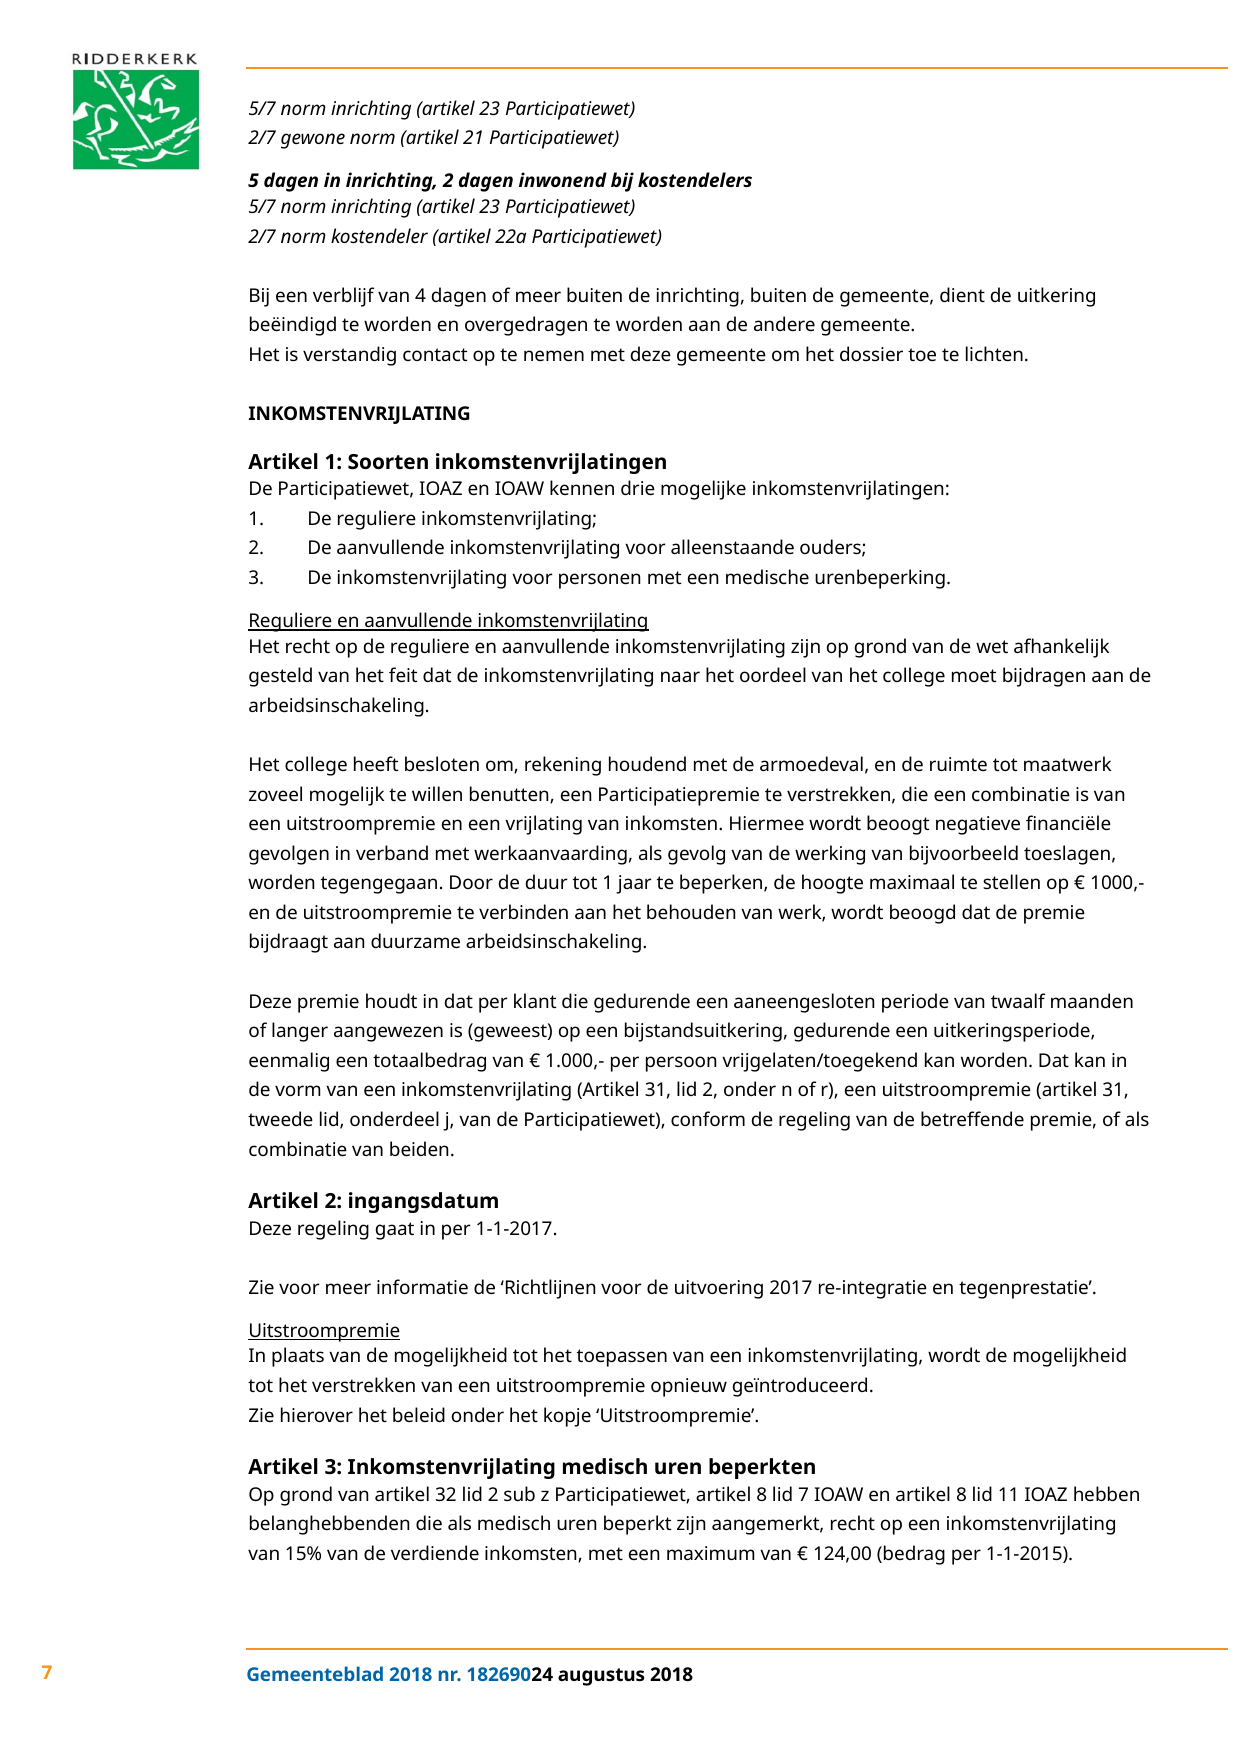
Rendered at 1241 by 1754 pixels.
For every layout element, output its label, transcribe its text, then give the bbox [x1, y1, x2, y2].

text Artikel 2: ingangsdatum [248, 1186, 1152, 1215]
text In plaats van de mogelijkheid tot het toepassen van een inkomstenvrijlating, wordt de mogelijkheid tot het verstrekken van een uitstroompremie opnieuw geïntroduceerd. [248, 1343, 1152, 1398]
text 5 dagen in inrichting, 2 dagen inwonend bij kostendelers [248, 167, 1152, 193]
text Zie hierover het beleid onder het kopje ‘Uitstroompremie’. [248, 1402, 1152, 1428]
text Zie voor meer informatie de ‘Richtlijnen voor de uitvoering 2017 re-integratie en tegenprestatie’. [248, 1274, 1152, 1299]
picture [41, 47, 231, 172]
list De reguliere inkomstenvrijlating; [248, 505, 1152, 531]
text Het recht op de reguliere en aanvullende inkomstenvrijlating zijn op grond van de wet afhankelijk gesteld van het feit dat de inkomstenvrijlating naar het oordeel van het college moet bijdragen aan de arbeidsinschakeling. [248, 633, 1152, 718]
text Bij een verblijf van 4 dagen of meer buiten de inrichting, buiten de gemeente, dient de uitkering beëindigd te worden en overgedragen te worden aan de andere gemeente. [248, 282, 1152, 337]
text Het is verstandig contact op te nemen met deze gemeente om het dossier toe te lichten. [248, 341, 1152, 367]
text Uitstroompremie [248, 1317, 1152, 1343]
list De aanvullende inkomstenvrijlating voor alleenstaande ouders; [248, 534, 1152, 560]
text 2/7 gewone norm (artikel 21 Participatiewet) [248, 124, 1152, 150]
text Het college heeft besloten om, rekening houdend met de armoedeval, en de ruimte tot maatwerk zoveel mogelijk te willen benutten, een Participatiepremie te verstrekken, die een combinatie is van een uitstroompremie en een vrijlating van inkomsten. Hiermee wordt beoogt negatieve financiële gevolgen in verband met werkaanvaarding, als gevolg van de werking van bijvoorbeeld toeslagen, worden tegengegaan. Door de duur tot 1 jaar te beperken, de hoogte maximaal te stellen op € 1000,- en de uitstroompremie te verbinden aan het behouden van werk, wordt beoogd dat de premie bijdraagt aan duurzame arbeidsinschakeling. [248, 751, 1152, 954]
text 2/7 norm kostendeler (artikel 22a Participatiewet) [248, 223, 1152, 248]
text Deze premie houdt in dat per klant die gedurende een aaneengesloten periode van twaalf maanden of langer aangewezen is (geweest) op een bijstandsuitkering, gedurende een uitkeringsperiode, eenmalig een totaalbedrag van € 1.000,- per persoon vrijgelaten/toegekend kan worden. Dat kan in de vorm van een inkomstenvrijlating (Artikel 31, lid 2, onder n of r), een uitstroompremie (artikel 31, tweede lid, onderdeel j, van de Participatiewet), conform de regeling van de betreffende premie, of als combinatie van beiden. [248, 988, 1152, 1162]
text Op grond van artikel 32 lid 2 sub z Participatiewet, artikel 8 lid 7 IOAW en artikel 8 lid 11 IOAZ hebben belanghebbenden die als medisch uren beperkt zijn aangemerkt, recht op een inkomstenvrijlating van 15% van de verdiende inkomsten, met een maximum van € 124,00 (bedrag per 1-1-2015). [248, 1481, 1152, 1566]
text INKOMSTENVRIJLATING [248, 400, 1152, 426]
text Reguliere en aanvullende inkomstenvrijlating [248, 607, 1152, 633]
text 5/7 norm inrichting (artikel 23 Participatiewet) [248, 95, 1152, 121]
text De Participatiewet, IOAZ en IOAW kennen drie mogelijke inkomstenvrijlatingen: [248, 475, 1152, 501]
text Deze regeling gaat in per 1-1-2017. [248, 1215, 1152, 1240]
text 5/7 norm inrichting (artikel 23 Participatiewet) [248, 193, 1152, 219]
text Artikel 3: Inkomstenvrijlating medisch uren beperkten [248, 1452, 1152, 1481]
text Artikel 1: Soorten inkomstenvrijlatingen [248, 447, 1152, 475]
list De inkomstenvrijlating voor personen met een medische urenbeperking. [248, 564, 1152, 590]
